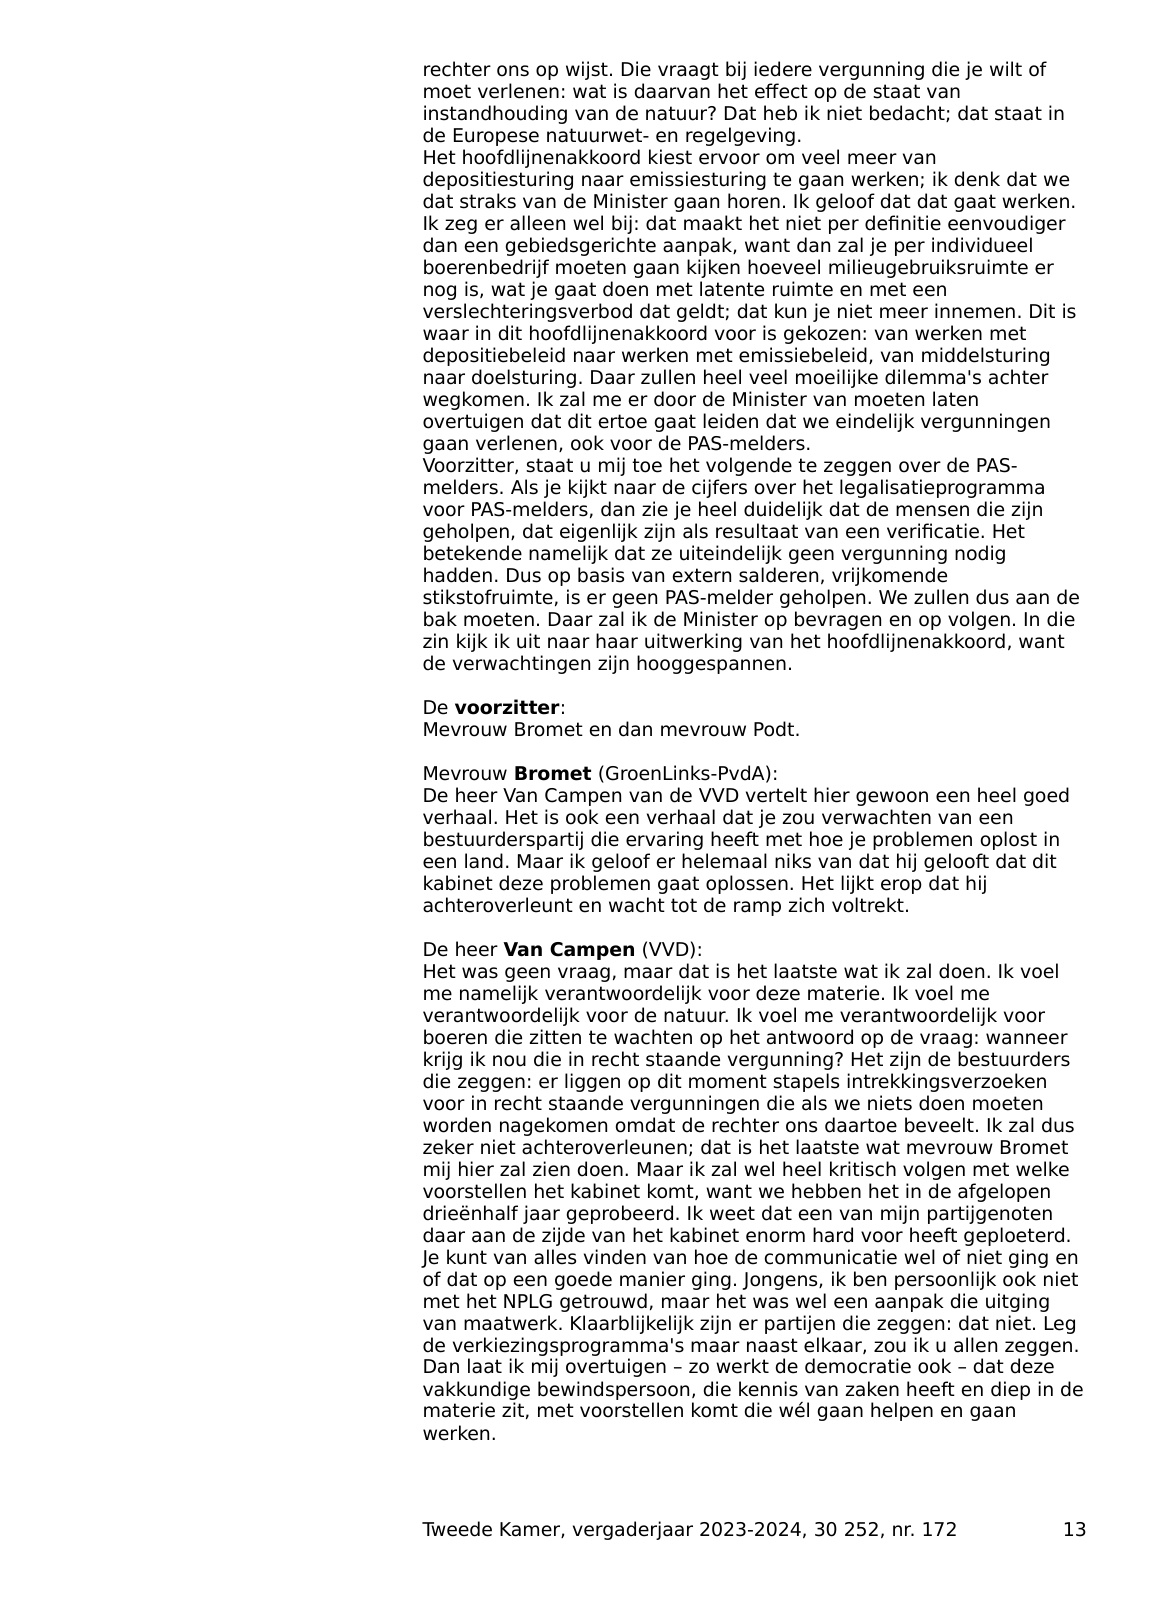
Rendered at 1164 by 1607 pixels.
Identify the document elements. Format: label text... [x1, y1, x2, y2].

text Mevrouw Bromet en dan mevrouw Podt. [422, 719, 1087, 741]
text De heer Van Campen (VVD): [422, 939, 1087, 961]
text Het hoofdlijnenakkoord kiest ervoor om veel meer van depositiesturing naar emissiesturing te gaan werken; ik denk dat we dat straks van de Minister gaan horen. Ik geloof dat dat gaat werken. Ik zeg er alleen wel bij: dat maakt het niet per definitie eenvoudiger dan een gebiedsgerichte aanpak, want dan zal je per individueel boerenbedrijf moeten gaan kijken hoeveel milieugebruiksruimte er nog is, wat je gaat doen met latente ruimte en met een verslechteringsverbod dat geldt; dat kun je niet meer innemen. Dit is waar in dit hoofdlijnenakkoord voor is gekozen: van werken met depositiebeleid naar werken met emissiebeleid, van middelsturing naar doelsturing. Daar zullen heel veel moeilijke dilemma's achter wegkomen. Ik zal me er door de Minister van moeten laten overtuigen dat dit ertoe gaat leiden dat we eindelijk vergunningen gaan verlenen, ook voor de PAS-melders. [422, 147, 1087, 455]
text rechter ons op wijst. Die vraagt bij iedere vergunning die je wilt of moet verlenen: wat is daarvan het effect op de staat van instandhouding van de natuur? Dat heb ik niet bedacht; dat staat in de Europese natuurwet- en regelgeving. [422, 59, 1087, 147]
text De voorzitter: [422, 697, 1087, 719]
text Voorzitter, staat u mij toe het volgende te zeggen over de PAS-melders. Als je kijkt naar de cijfers over het legalisatieprogramma voor PAS-melders, dan zie je heel duidelijk dat de mensen die zijn geholpen, dat eigenlijk zijn als resultaat van een verificatie. Het betekende namelijk dat ze uiteindelijk geen vergunning nodig hadden. Dus op basis van extern salderen, vrijkomende stikstofruimte, is er geen PAS-melder geholpen. We zullen dus aan de bak moeten. Daar zal ik de Minister op bevragen en op volgen. In die zin kijk ik uit naar haar uitwerking van het hoofdlijnenakkoord, want de verwachtingen zijn hooggespannen. [422, 455, 1087, 674]
text Mevrouw Bromet (GroenLinks-PvdA): [422, 763, 1087, 785]
text De heer Van Campen van de VVD vertelt hier gewoon een heel goed verhaal. Het is ook een verhaal dat je zou verwachten van een bestuurderspartij die ervaring heeft met hoe je problemen oplost in een land. Maar ik geloof er helemaal niks van dat hij gelooft dat dit kabinet deze problemen gaat oplossen. Het lijkt erop dat hij achteroverleunt en wacht tot de ramp zich voltrekt. [422, 785, 1087, 917]
text Het was geen vraag, maar dat is het laatste wat ik zal doen. Ik voel me namelijk verantwoordelijk voor deze materie. Ik voel me verantwoordelijk voor de natuur. Ik voel me verantwoordelijk voor boeren die zitten te wachten op het antwoord op de vraag: wanneer krijg ik nou die in recht staande vergunning? Het zijn de bestuurders die zeggen: er liggen op dit moment stapels intrekkingsverzoeken voor in recht staande vergunningen die als we niets doen moeten worden nagekomen omdat de rechter ons daartoe beveelt. Ik zal dus zeker niet achteroverleunen; dat is het laatste wat mevrouw Bromet mij hier zal zien doen. Maar ik zal wel heel kritisch volgen met welke voorstellen het kabinet komt, want we hebben het in de afgelopen drieënhalf jaar geprobeerd. Ik weet dat een van mijn partijgenoten daar aan de zijde van het kabinet enorm hard voor heeft geploeterd. Je kunt van alles vinden van hoe de communicatie wel of niet ging en of dat op een goede manier ging. Jongens, ik ben persoonlijk ook niet met het NPLG getrouwd, maar het was wel een aanpak die uitging van maatwerk. Klaarblijkelijk zijn er partijen die zeggen: dat niet. Leg de verkiezingsprogramma's maar naast elkaar, zou ik u allen zeggen. Dan laat ik mij overtuigen – zo werkt de democratie ook – dat deze vakkundige bewindspersoon, die kennis van zaken heeft en diep in de materie zit, met voorstellen komt die wél gaan helpen en gaan werken. [422, 961, 1087, 1444]
